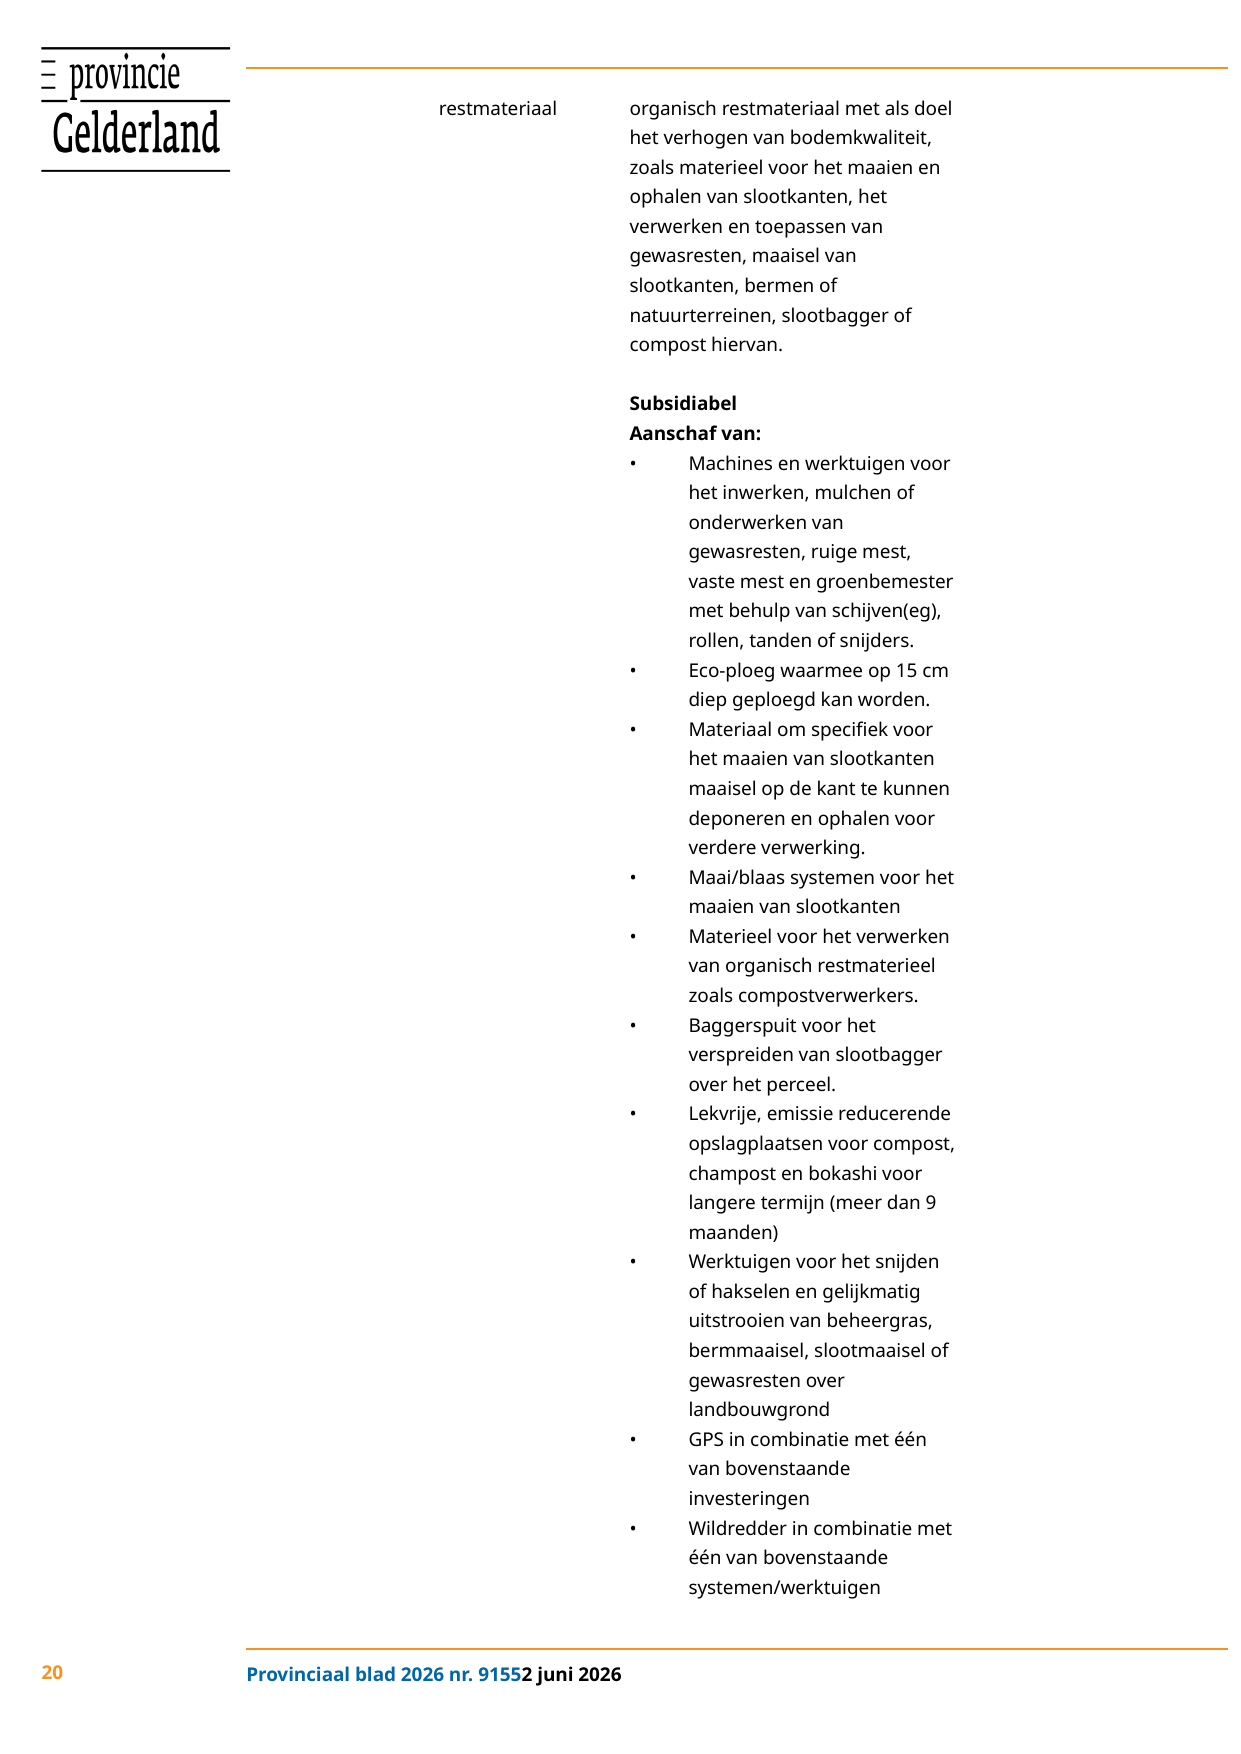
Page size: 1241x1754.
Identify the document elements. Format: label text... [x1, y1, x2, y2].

table_cell [961, 95, 1152, 1600]
table_cell organisch restmateriaal met als doel het verhogen van bodemkwaliteit, zoals materieel voor het maaien en ophalen van slootkanten, het verwerken en toepassen van gewasresten, maaisel van slootkanten, bermen of natuurterreinen, slootbagger of compost hiervan. Subsidiabel Aanschaf van: Machines en werktuigen voor het inwerken, mulchen of onderwerken van gewasresten, ruige mest, vaste mest en groenbemester met behulp van schijven(eg), rollen, tanden of snijders. Eco-ploeg waarmee op 15 cm diep geploegd kan worden. Materiaal om specifiek voor het maaien van slootkanten maaisel op de kant te kunnen deponeren en ophalen voor verdere verwerking. Maai/blaas systemen voor het maaien van slootkanten Materieel voor het verwerken van organisch restmaterieel zoals compostverwerkers. Baggerspuit voor het verspreiden van slootbagger over het perceel. Lekvrije, emissie reducerende opslagplaatsen voor compost, champost en bokashi voor langere termijn (meer dan 9 maanden) Werktuigen voor het snijden of hakselen en gelijkmatig uitstrooien van beheergras, bermmaaisel, slootmaaisel of gewasresten over landbouwgrond GPS in combinatie met één van bovenstaande investeringen Wildredder in combinatie met één van bovenstaande systemen/werktuigen [629, 95, 961, 1600]
picture [41, 47, 231, 172]
table_cell [248, 95, 439, 1600]
table_cell restmateriaal [439, 95, 629, 1600]
